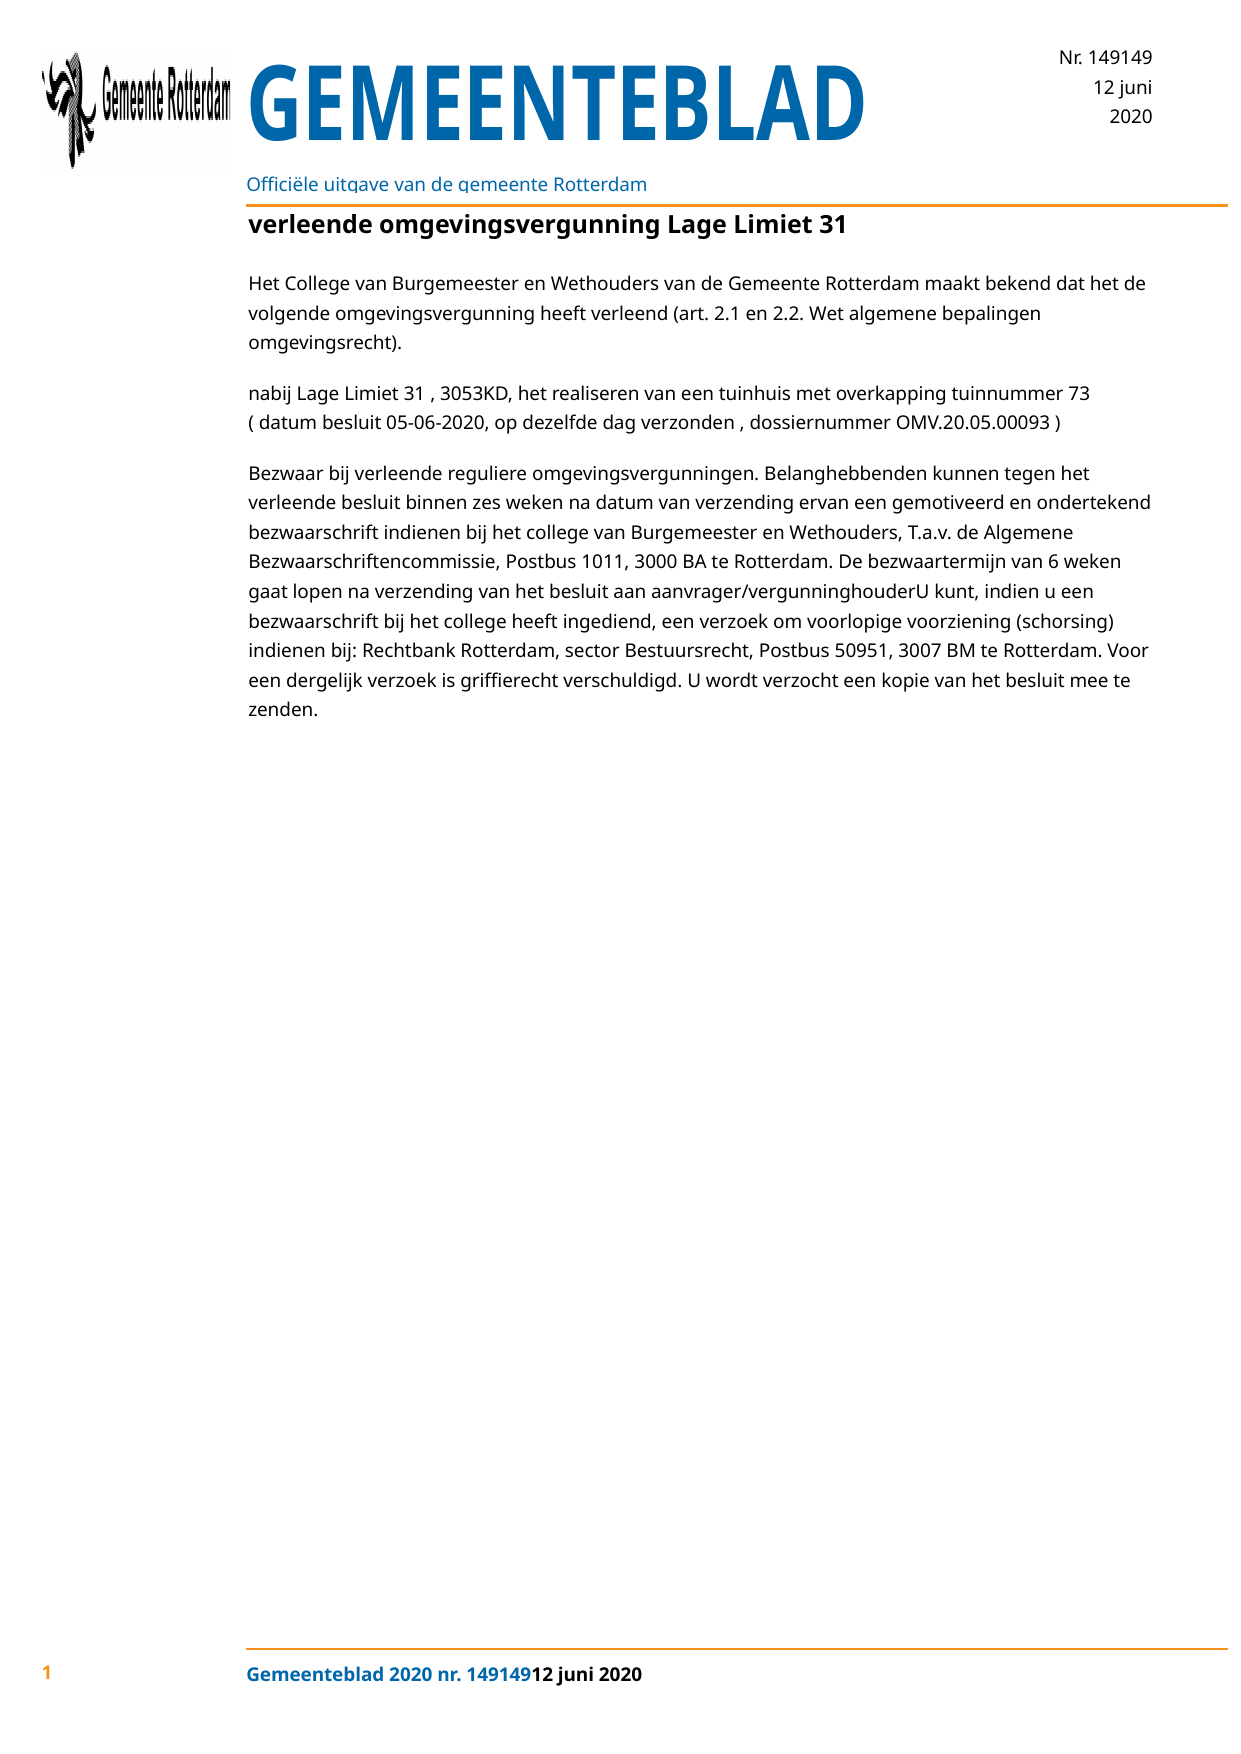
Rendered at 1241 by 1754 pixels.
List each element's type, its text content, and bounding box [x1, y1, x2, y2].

text Bezwaar bij verleende reguliere omgevingsvergunningen. Belanghebbenden kunnen tegen het verleende besluit binnen zes weken na datum van verzending ervan een gemotiveerd en ondertekend bezwaarschrift indienen bij het college van Burgemeester en Wethouders, T.a.v. de Algemene Bezwaarschriftencommissie, Postbus 1011, 3000 BA te Rotterdam. De bezwaartermijn van 6 weken gaat lopen na verzending van het besluit aan aanvrager/vergunninghouderU kunt, indien u een bezwaarschrift bij het college heeft ingediend, een verzoek om voorlopige voorziening (schorsing) indienen bij: Rechtbank Rotterdam, sector Bestuursrecht, Postbus 50951, 3007 BM te Rotterdam. Voor een dergelijk verzoek is griffierecht verschuldigd. U wordt verzocht een kopie van het besluit mee te zenden. [248, 460, 1152, 722]
text Het College van Burgemeester en Wethouders van de Gemeente Rotterdam maakt bekend dat het de volgende omgevingsvergunning heeft verleend (art. 2.1 en 2.2. Wet algemene bepalingen omgevingsrecht). [248, 270, 1152, 355]
text nabij Lage Limiet 31 , 3053KD, het realiseren van een tuinhuis met overkapping tuinnummer 73 ( datum besluit 05-06-2020, op dezelfde dag verzonden , dossiernummer OMV.20.05.00093 ) [248, 380, 1152, 435]
text verleende omgevingsvergunning Lage Limiet 31 [248, 207, 1152, 241]
picture [41, 47, 231, 172]
